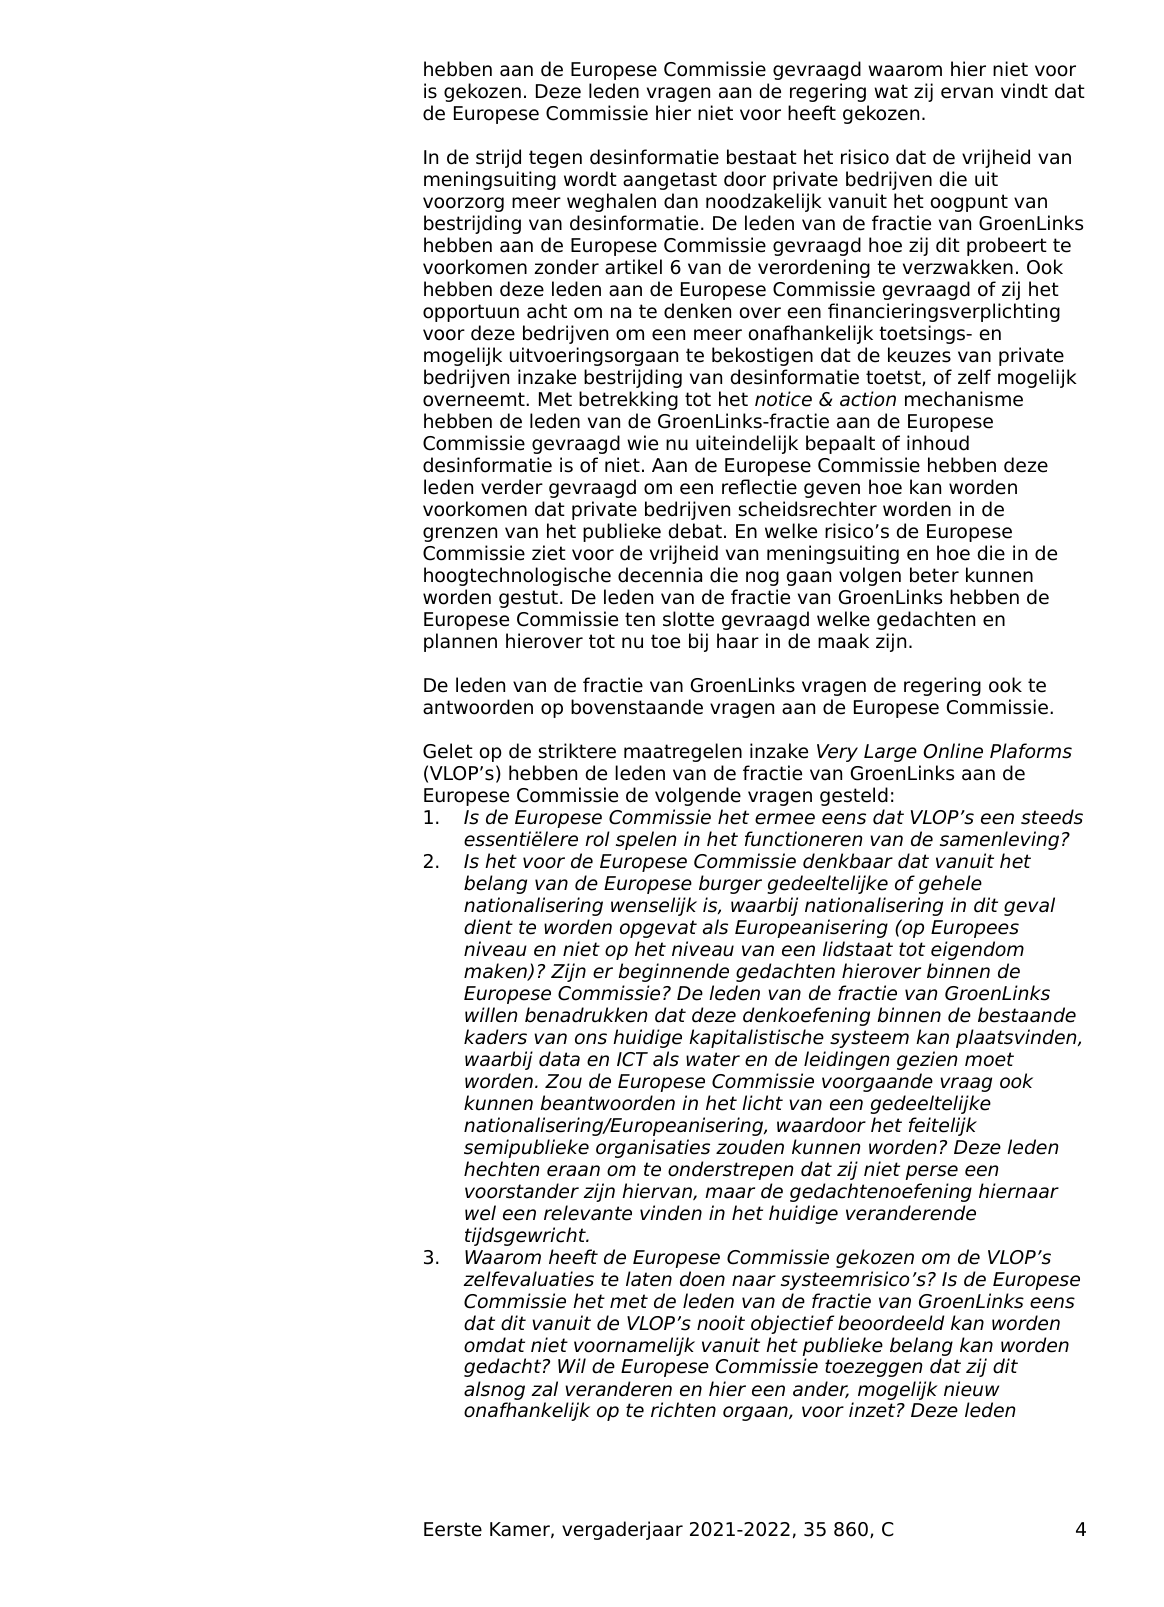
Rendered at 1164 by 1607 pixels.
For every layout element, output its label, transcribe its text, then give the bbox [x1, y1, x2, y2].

text hebben aan de Europese Commissie gevraagd waarom hier niet voor is gekozen. Deze leden vragen aan de regering wat zij ervan vindt dat de Europese Commissie hier niet voor heeft gekozen. [422, 59, 1087, 125]
text 3. Waarom heeft de Europese Commissie gekozen om de VLOP’s zelfevaluaties te laten doen naar systeemrisico’s? Is de Europese Commissie het met de leden van de fractie van GroenLinks eens dat dit vanuit de VLOP’s nooit objectief beoordeeld kan worden omdat niet voornamelijk vanuit het publieke belang kan worden gedacht? Wil de Europese Commissie toezeggen dat zij dit alsnog zal veranderen en hier een ander, mogelijk nieuw onafhankelijk op te richten orgaan, voor inzet? Deze leden [422, 1247, 1087, 1422]
text Gelet op de striktere maatregelen inzake Very Large Online Plaforms (VLOP’s) hebben de leden van de fractie van GroenLinks aan de Europese Commissie de volgende vragen gesteld: [422, 741, 1087, 807]
text 1. Is de Europese Commissie het ermee eens dat VLOP’s een steeds essentiëlere rol spelen in het functioneren van de samenleving? [422, 807, 1087, 851]
text De leden van de fractie van GroenLinks vragen de regering ook te antwoorden op bovenstaande vragen aan de Europese Commissie. [422, 675, 1087, 719]
text In de strijd tegen desinformatie bestaat het risico dat de vrijheid van meningsuiting wordt aangetast door private bedrijven die uit voorzorg meer weghalen dan noodzakelijk vanuit het oogpunt van bestrijding van desinformatie. De leden van de fractie van GroenLinks hebben aan de Europese Commissie gevraagd hoe zij dit probeert te voorkomen zonder artikel 6 van de verordening te verzwakken. Ook hebben deze leden aan de Europese Commissie gevraagd of zij het opportuun acht om na te denken over een financieringsverplichting voor deze bedrijven om een meer onafhankelijk toetsings- en mogelijk uitvoeringsorgaan te bekostigen dat de keuzes van private bedrijven inzake bestrijding van desinformatie toetst, of zelf mogelijk overneemt. Met betrekking tot het notice & action mechanisme hebben de leden van de GroenLinks-fractie aan de Europese Commissie gevraagd wie nu uiteindelijk bepaalt of inhoud desinformatie is of niet. Aan de Europese Commissie hebben deze leden verder gevraagd om een reflectie geven hoe kan worden voorkomen dat private bedrijven scheidsrechter worden in de grenzen van het publieke debat. En welke risico’s de Europese Commissie ziet voor de vrijheid van meningsuiting en hoe die in de hoogtechnologische decennia die nog gaan volgen beter kunnen worden gestut. De leden van de fractie van GroenLinks hebben de Europese Commissie ten slotte gevraagd welke gedachten en plannen hierover tot nu toe bij haar in de maak zijn. [422, 147, 1087, 653]
text 2. Is het voor de Europese Commissie denkbaar dat vanuit het belang van de Europese burger gedeeltelijke of gehele nationalisering wenselijk is, waarbij nationalisering in dit geval dient te worden opgevat als Europeanisering (op Europees niveau en niet op het niveau van een lidstaat tot eigendom maken)? Zijn er beginnende gedachten hierover binnen de Europese Commissie? De leden van de fractie van GroenLinks willen benadrukken dat deze denkoefening binnen de bestaande kaders van ons huidige kapitalistische systeem kan plaatsvinden, waarbij data en ICT als water en de leidingen gezien moet worden. Zou de Europese Commissie voorgaande vraag ook kunnen beantwoorden in het licht van een gedeeltelijke nationalisering/Europeanisering, waardoor het feitelijk semipublieke organisaties zouden kunnen worden? Deze leden hechten eraan om te onderstrepen dat zij niet perse een voorstander zijn hiervan, maar de gedachtenoefening hiernaar wel een relevante vinden in het huidige veranderende tijdsgewricht. [422, 851, 1087, 1247]
